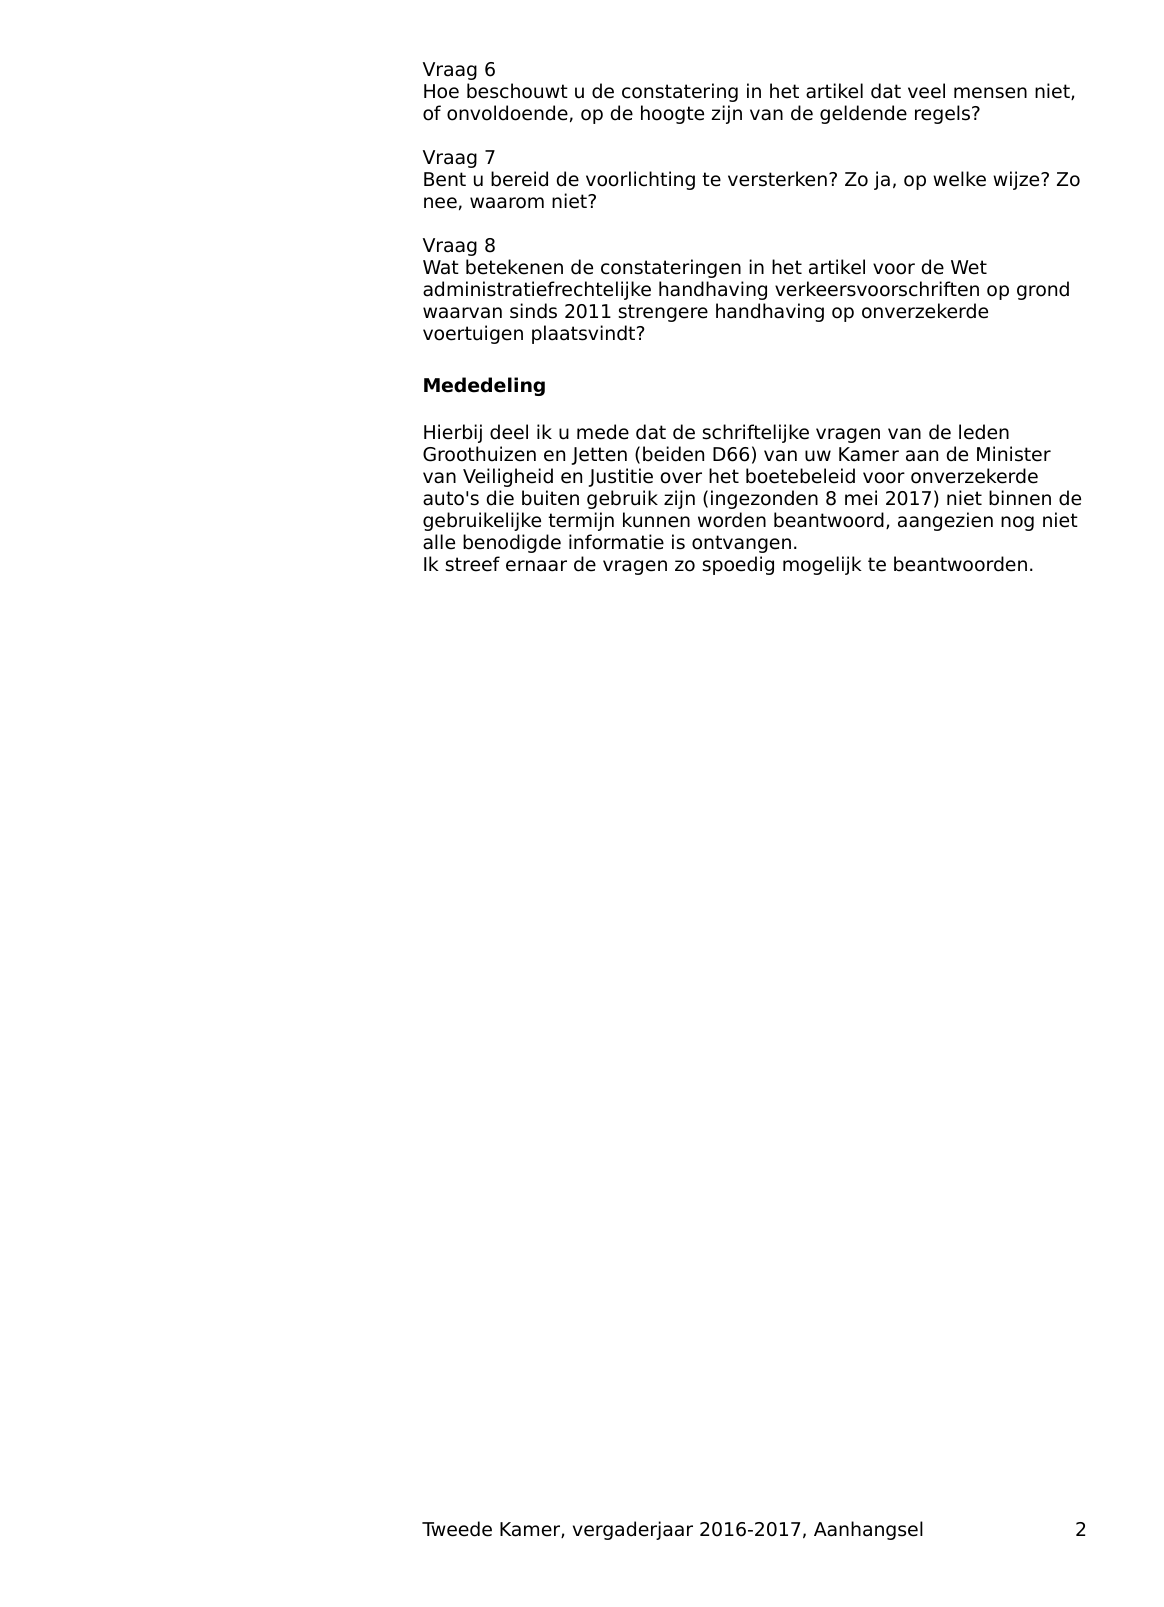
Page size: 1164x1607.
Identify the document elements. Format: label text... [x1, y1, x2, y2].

text Vraag 6 [422, 59, 1087, 81]
subtitle Mededeling [422, 375, 1087, 397]
text Hoe beschouwt u de constatering in het artikel dat veel mensen niet, of onvoldoende, op de hoogte zijn van de geldende regels? [422, 81, 1087, 125]
text Wat betekenen de constateringen in het artikel voor de Wet administratiefrechtelijke handhaving verkeersvoorschriften op grond waarvan sinds 2011 strengere handhaving op onverzekerde voertuigen plaatsvindt? [422, 257, 1087, 345]
text Hierbij deel ik u mede dat de schriftelijke vragen van de leden Groothuizen en Jetten (beiden D66) van uw Kamer aan de Minister van Veiligheid en Justitie over het boetebeleid voor onverzekerde auto's die buiten gebruik zijn (ingezonden 8 mei 2017) niet binnen de gebruikelijke termijn kunnen worden beantwoord, aangezien nog niet alle benodigde informatie is ontvangen. [422, 422, 1087, 554]
text Ik streef ernaar de vragen zo spoedig mogelijk te beantwoorden. [422, 554, 1087, 576]
text Vraag 7 [422, 147, 1087, 169]
text Vraag 8 [422, 235, 1087, 257]
text Bent u bereid de voorlichting te versterken? Zo ja, op welke wijze? Zo nee, waarom niet? [422, 169, 1087, 213]
